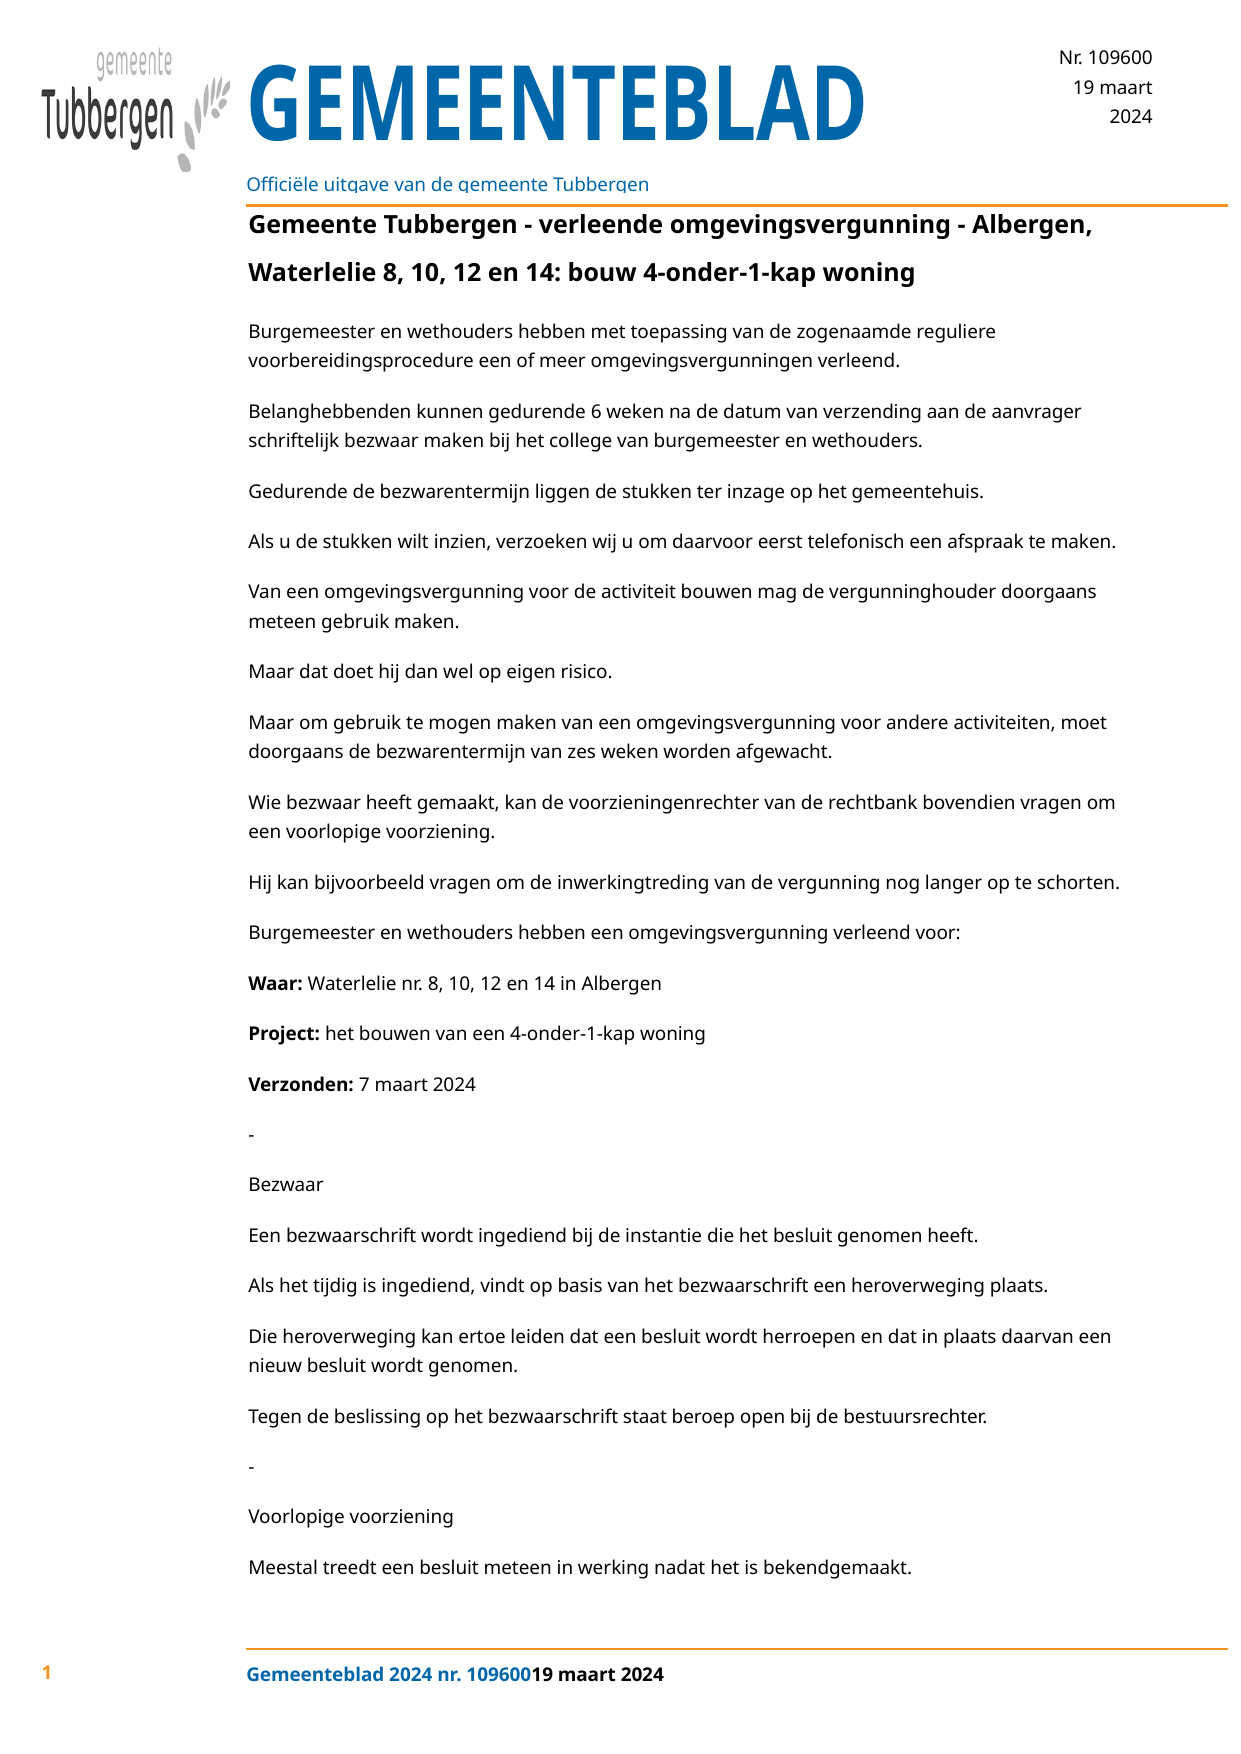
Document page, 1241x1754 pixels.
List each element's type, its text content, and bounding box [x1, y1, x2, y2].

text Maar dat doet hij dan wel op eigen risico. [248, 659, 1152, 684]
text Voorlopige voorziening [248, 1504, 1152, 1529]
text Als het tijdig is ingediend, vindt op basis van het bezwaarschrift een heroverweging plaats. [248, 1272, 1152, 1298]
text Van een omgevingsvergunning voor de activiteit bouwen mag de vergunninghouder doorgaans meteen gebruik maken. [248, 579, 1152, 634]
text - [248, 1453, 1152, 1479]
text Waar: Waterlelie nr. 8, 10, 12 en 14 in Albergen [248, 970, 1152, 996]
text Gedurende de bezwarentermijn liggen de stukken ter inzage op het gemeentehuis. [248, 478, 1152, 504]
text Belanghebbenden kunnen gedurende 6 weken na de datum van verzending aan de aanvrager schriftelijk bezwaar maken bij het college van burgemeester en wethouders. [248, 398, 1152, 453]
text Bezwaar [248, 1172, 1152, 1197]
picture [41, 47, 231, 172]
text Verzonden: 7 maart 2024 [248, 1071, 1152, 1097]
text Wie bezwaar heeft gemaakt, kan de voorzieningenrechter van de rechtbank bovendien vragen om een voorlopige voorziening. [248, 789, 1152, 844]
text Burgemeester en wethouders hebben met toepassing van de zogenaamde reguliere voorbereidingsprocedure een of meer omgevingsvergunningen verleend. [248, 318, 1152, 373]
text Tegen de beslissing op het bezwaarschrift staat beroep open bij de bestuursrechter. [248, 1403, 1152, 1429]
text Burgemeester en wethouders hebben een omgevingsvergunning verleend voor: [248, 919, 1152, 945]
text Gemeente Tubbergen - verleende omgevingsvergunning - Albergen, Waterlelie 8, 10, 12 en 14: bouw 4-onder-1-kap woning [248, 207, 1152, 288]
text Maar om gebruik te mogen maken van een omgevingsvergunning voor andere activiteiten, moet doorgaans de bezwarentermijn van zes weken worden afgewacht. [248, 709, 1152, 764]
text Een bezwaarschrift wordt ingediend bij de instantie die het besluit genomen heeft. [248, 1222, 1152, 1248]
text Project: het bouwen van een 4-onder-1-kap woning [248, 1020, 1152, 1046]
text Die heroverweging kan ertoe leiden dat een besluit wordt herroepen en dat in plaats daarvan een nieuw besluit wordt genomen. [248, 1323, 1152, 1378]
text Meestal treedt een besluit meteen in werking nadat het is bekendgemaakt. [248, 1554, 1152, 1580]
text Als u de stukken wilt inzien, verzoeken wij u om daarvoor eerst telefonisch een afspraak te maken. [248, 528, 1152, 554]
text Hij kan bijvoorbeeld vragen om de inwerkingtreding van de vergunning nog langer op te schorten. [248, 869, 1152, 895]
text - [248, 1121, 1152, 1147]
